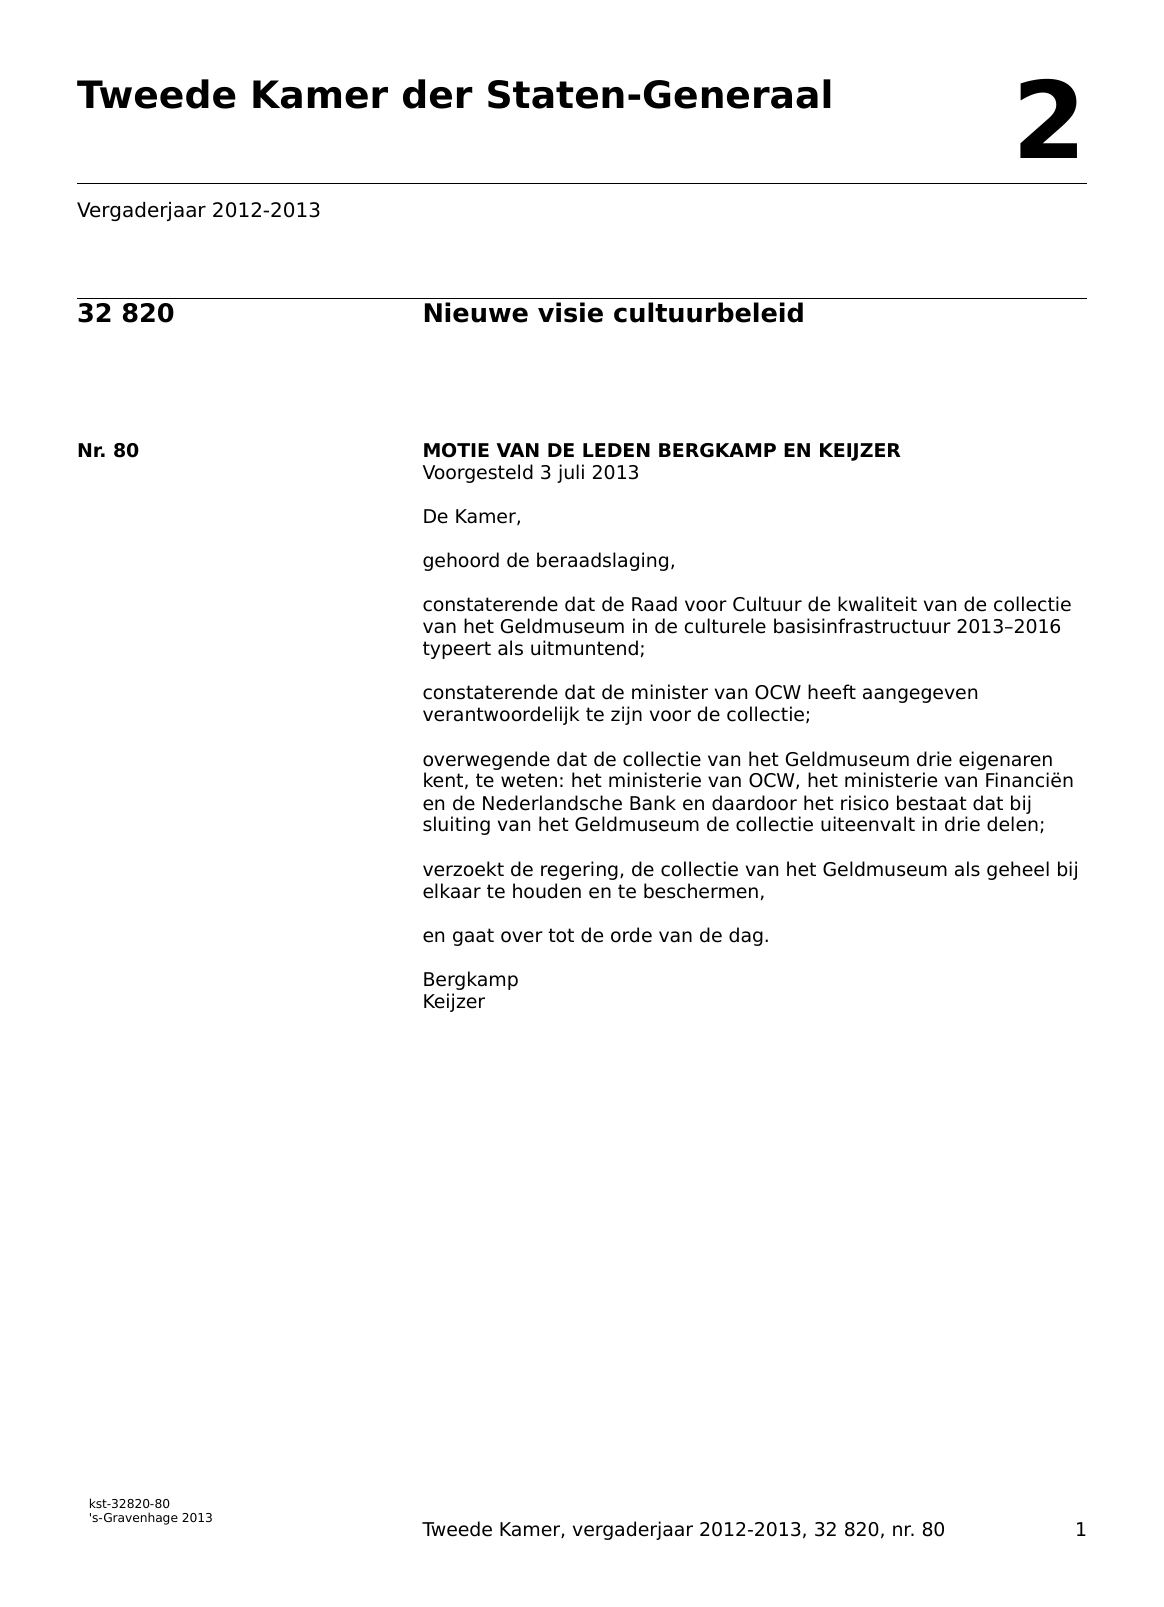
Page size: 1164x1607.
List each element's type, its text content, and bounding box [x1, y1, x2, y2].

table_header Tweede Kamer der Staten-Generaal [77, 59, 886, 183]
text overwegende dat de collectie van het Geldmuseum drie eigenaren kent, te weten: het ministerie van OCW, het ministerie van Financiën en de Nederlandsche Bank en daardoor het risico bestaat dat bij sluiting van het Geldmuseum de collectie uiteenvalt in drie delen; [422, 748, 1087, 836]
text Keijzer [422, 991, 1087, 1013]
text constaterende dat de Raad voor Cultuur de kwaliteit van de collectie van het Geldmuseum in de culturele basisinfrastructuur 2013–2016 typeert als uitmuntend; [422, 594, 1087, 660]
text constaterende dat de minister van OCW heeft aangegeven verantwoordelijk te zijn voor de collectie; [422, 682, 1087, 726]
text verzoekt de regering, de collectie van het Geldmuseum als geheel bij elkaar te houden en te beschermen, [422, 858, 1087, 902]
text Voorgesteld 3 juli 2013 [422, 462, 1087, 484]
text 's-Gravenhage 2013 [88, 1511, 323, 1525]
table_header 2 [886, 59, 1087, 183]
subtitle Nr. 80 MOTIE VAN DE LEDEN BERGKAMP EN KEIJZER [77, 440, 1087, 462]
subtitle 32 820 Nieuwe visie cultuurbeleid [77, 299, 1087, 329]
text De Kamer, [422, 506, 1087, 528]
text kst-32820-80 [88, 1497, 323, 1511]
text Bergkamp [422, 969, 1087, 991]
table_cell Vergaderjaar 2012-2013 [77, 184, 1087, 298]
text gehoord de beraadslaging, [422, 550, 1087, 572]
text en gaat over tot de orde van de dag. [422, 925, 1087, 947]
